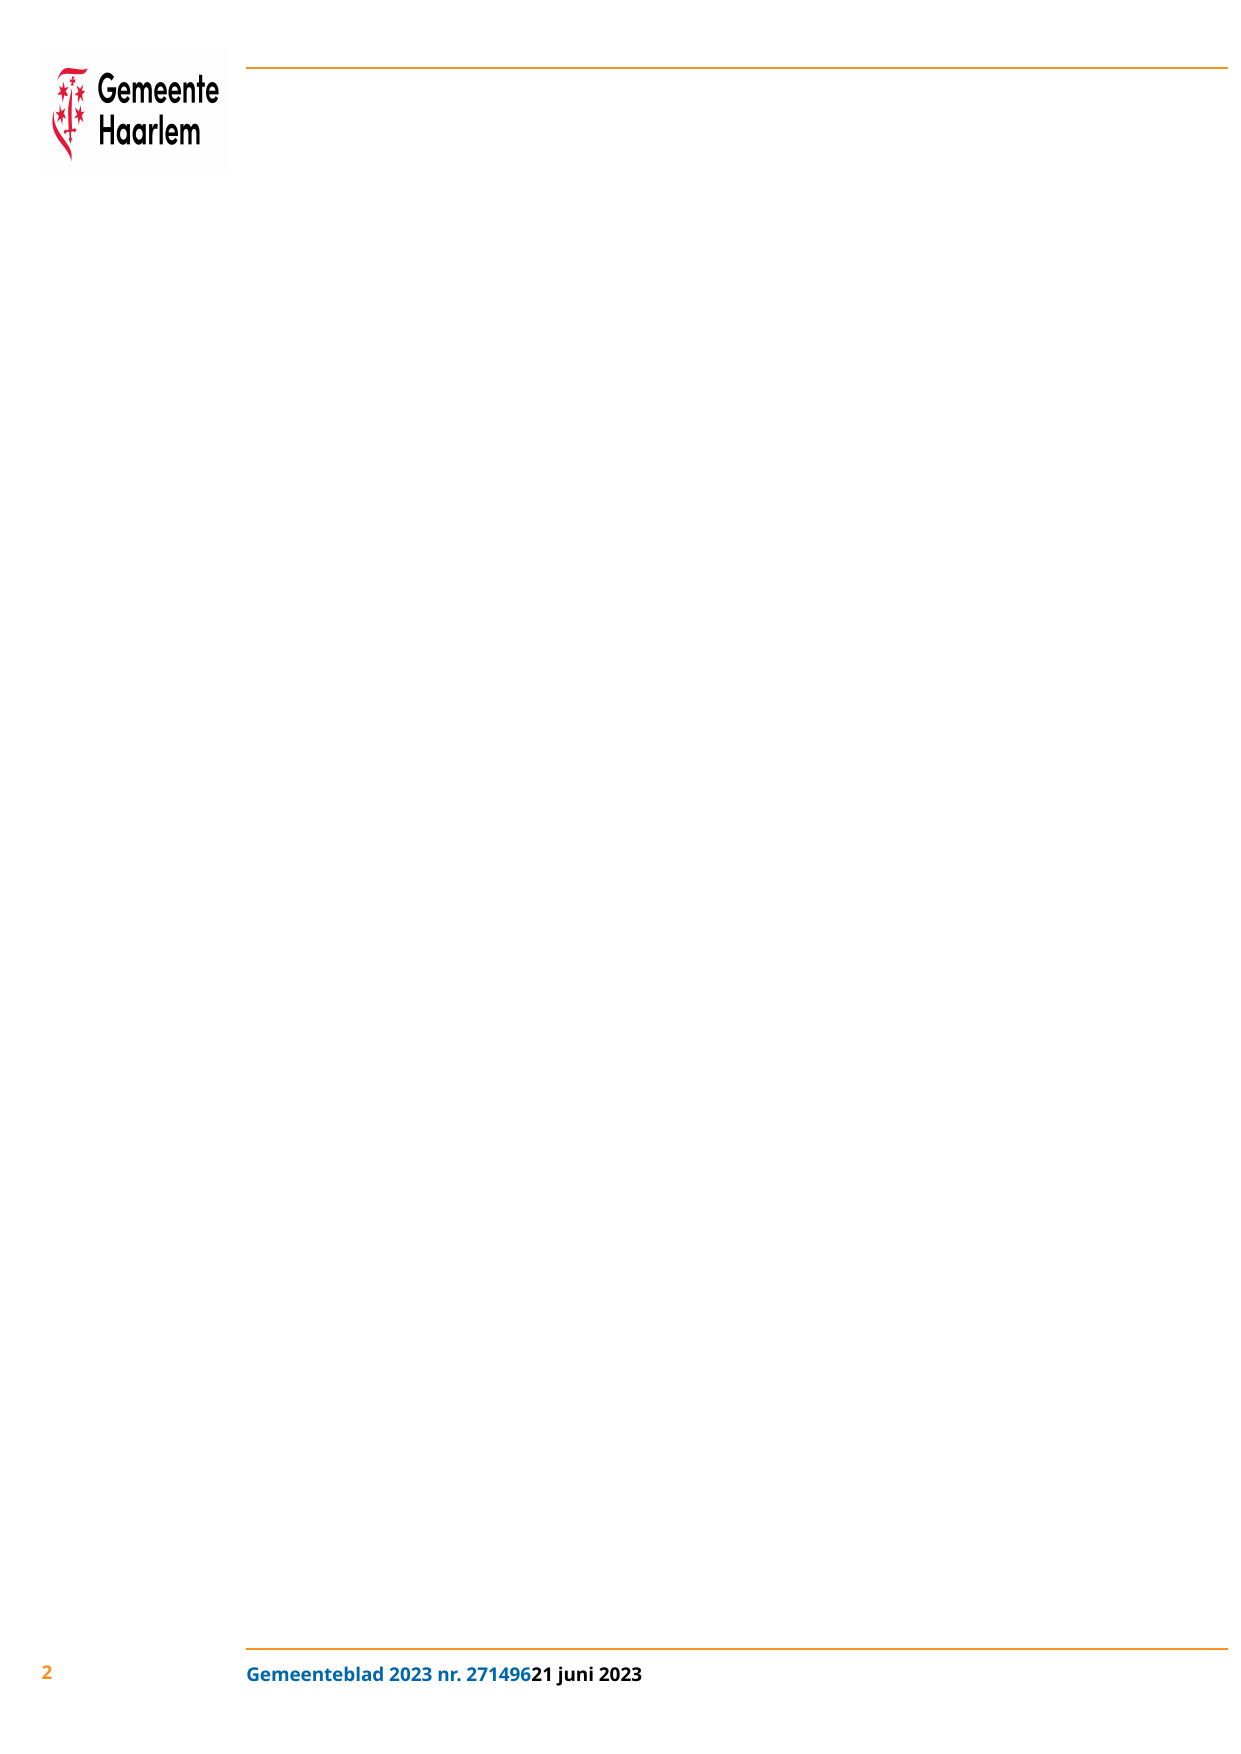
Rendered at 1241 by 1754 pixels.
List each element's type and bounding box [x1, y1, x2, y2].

picture [41, 47, 231, 172]
